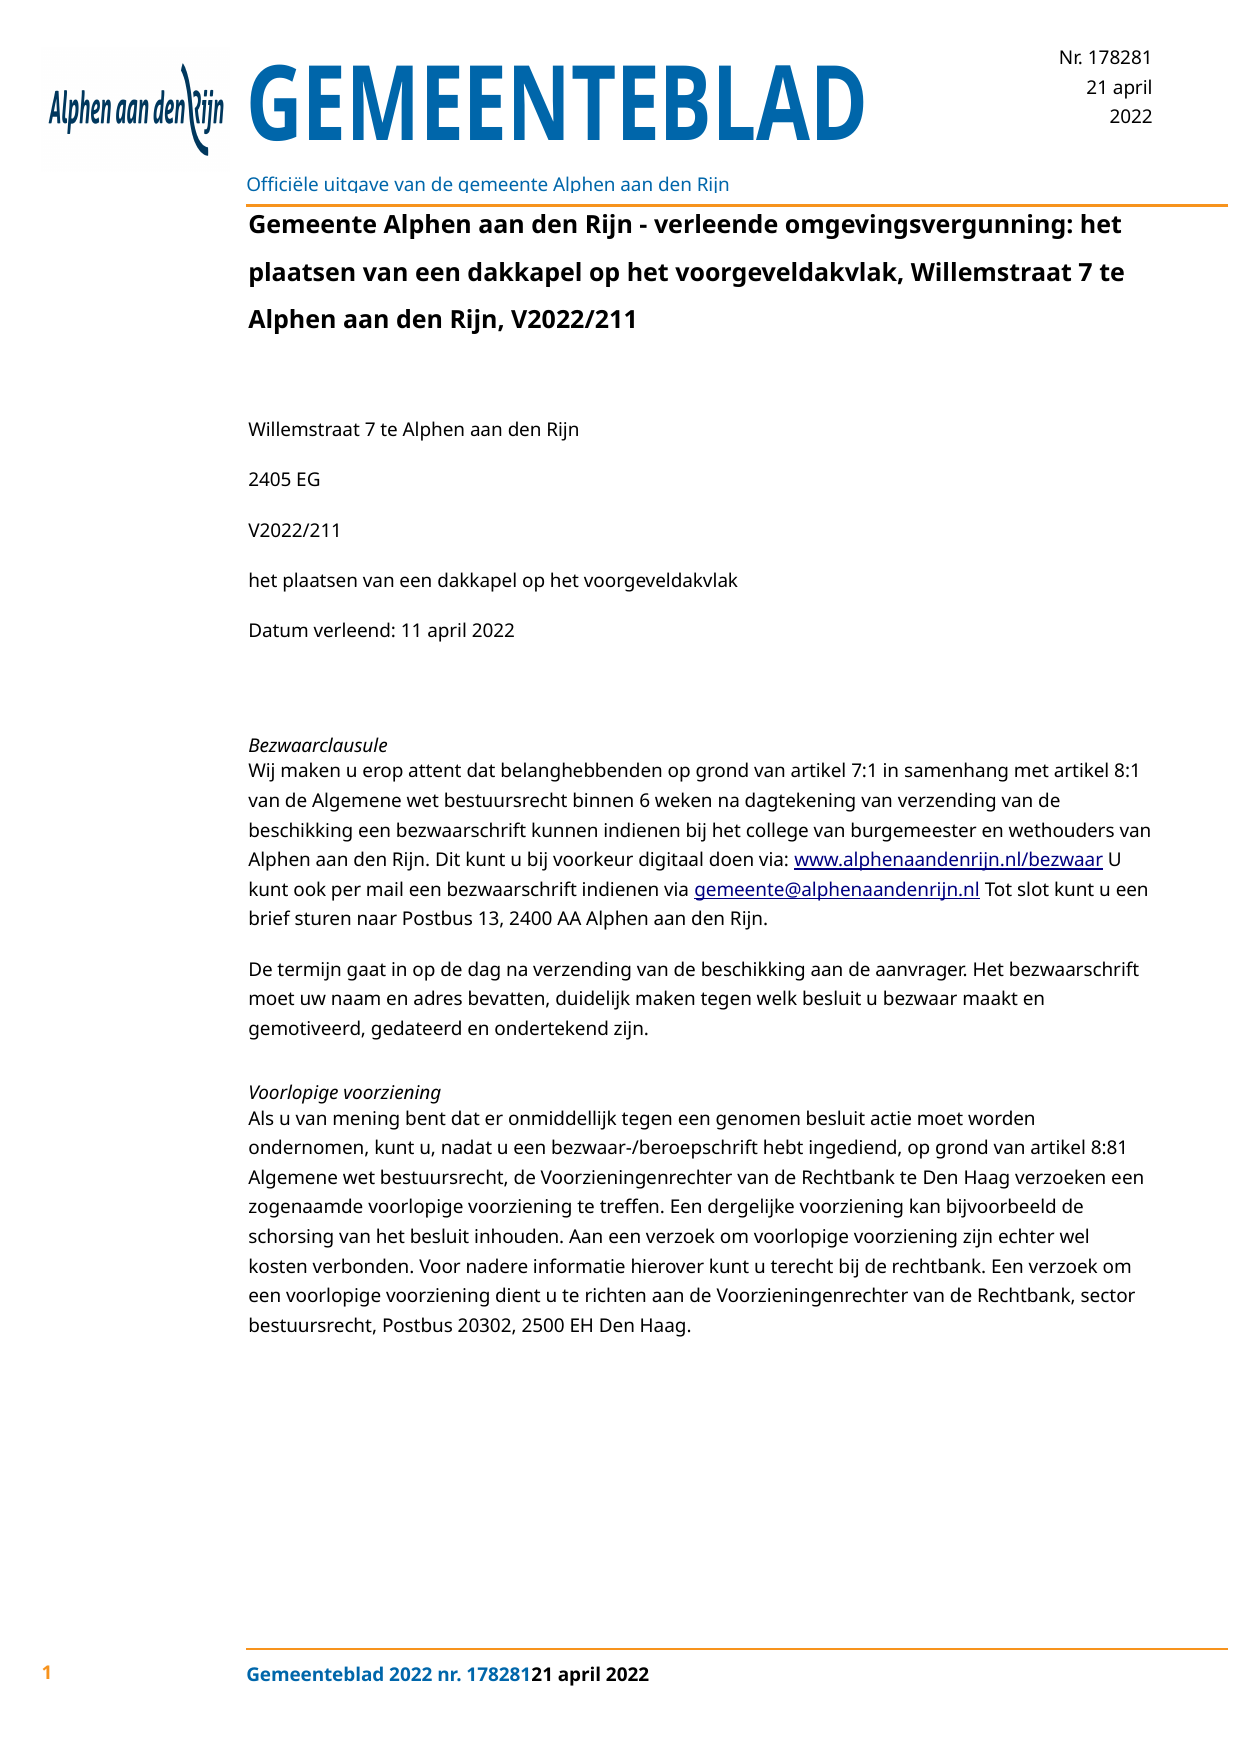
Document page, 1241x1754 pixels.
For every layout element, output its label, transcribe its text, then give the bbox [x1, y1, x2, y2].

text Wij maken u erop attent dat belanghebbenden op grond van artikel 7:1 in samenhang met artikel 8:1 van de Algemene wet bestuursrecht binnen 6 weken na dagtekening van verzending van de beschikking een bezwaarschrift kunnen indienen bij het college van burgemeester en wethouders van Alphen aan den Rijn. Dit kunt u bij voorkeur digitaal doen via: www.alphenaandenrijn.nl/bezwaar U kunt ook per mail een bezwaarschrift indienen via gemeente@alphenaandenrijn.nl Tot slot kunt u een brief sturen naar Postbus 13, 2400 AA Alphen aan den Rijn. [248, 758, 1152, 931]
text Datum verleend: 11 april 2022 [248, 618, 1152, 643]
text Als u van mening bent dat er onmiddellijk tegen een genomen besluit actie moet worden ondernomen, kunt u, nadat u een bezwaar-/beroepschrift hebt ingediend, op grond van artikel 8:81 Algemene wet bestuursrecht, de Voorzieningenrechter van de Rechtbank te Den Haag verzoeken een zogenaamde voorlopige voorziening te treffen. Een dergelijke voorziening kan bijvoorbeeld de schorsing van het besluit inhouden. Aan een verzoek om voorlopige voorziening zijn echter wel kosten verbonden. Voor nadere informatie hierover kunt u terecht bij de rechtbank. Een verzoek om een voorlopige voorziening dient u te richten aan de Voorzieningenrechter van de Rechtbank, sector bestuursrecht, Postbus 20302, 2500 EH Den Haag. [248, 1105, 1152, 1338]
picture [41, 47, 231, 172]
text Bezwaarclausule [248, 732, 1152, 758]
text Voorlopige voorziening [248, 1079, 1152, 1105]
text het plaatsen van een dakkapel op het voorgeveldakvlak [248, 567, 1152, 593]
text V2022/211 [248, 517, 1152, 542]
text 2405 EG [248, 466, 1152, 492]
text Willemstraat 7 te Alphen aan den Rijn [248, 416, 1152, 442]
text De termijn gaat in op de dag na verzending van de beschikking aan de aanvrager. Het bezwaarschrift moet uw naam en adres bevatten, duidelijk maken tegen welk besluit u bezwaar maakt en gemotiveerd, gedateerd en ondertekend zijn. [248, 956, 1152, 1041]
text Gemeente Alphen aan den Rijn - verleende omgevingsvergunning: het plaatsen van een dakkapel op het voorgeveldakvlak, Willemstraat 7 te Alphen aan den Rijn, V2022/211 [248, 207, 1152, 336]
